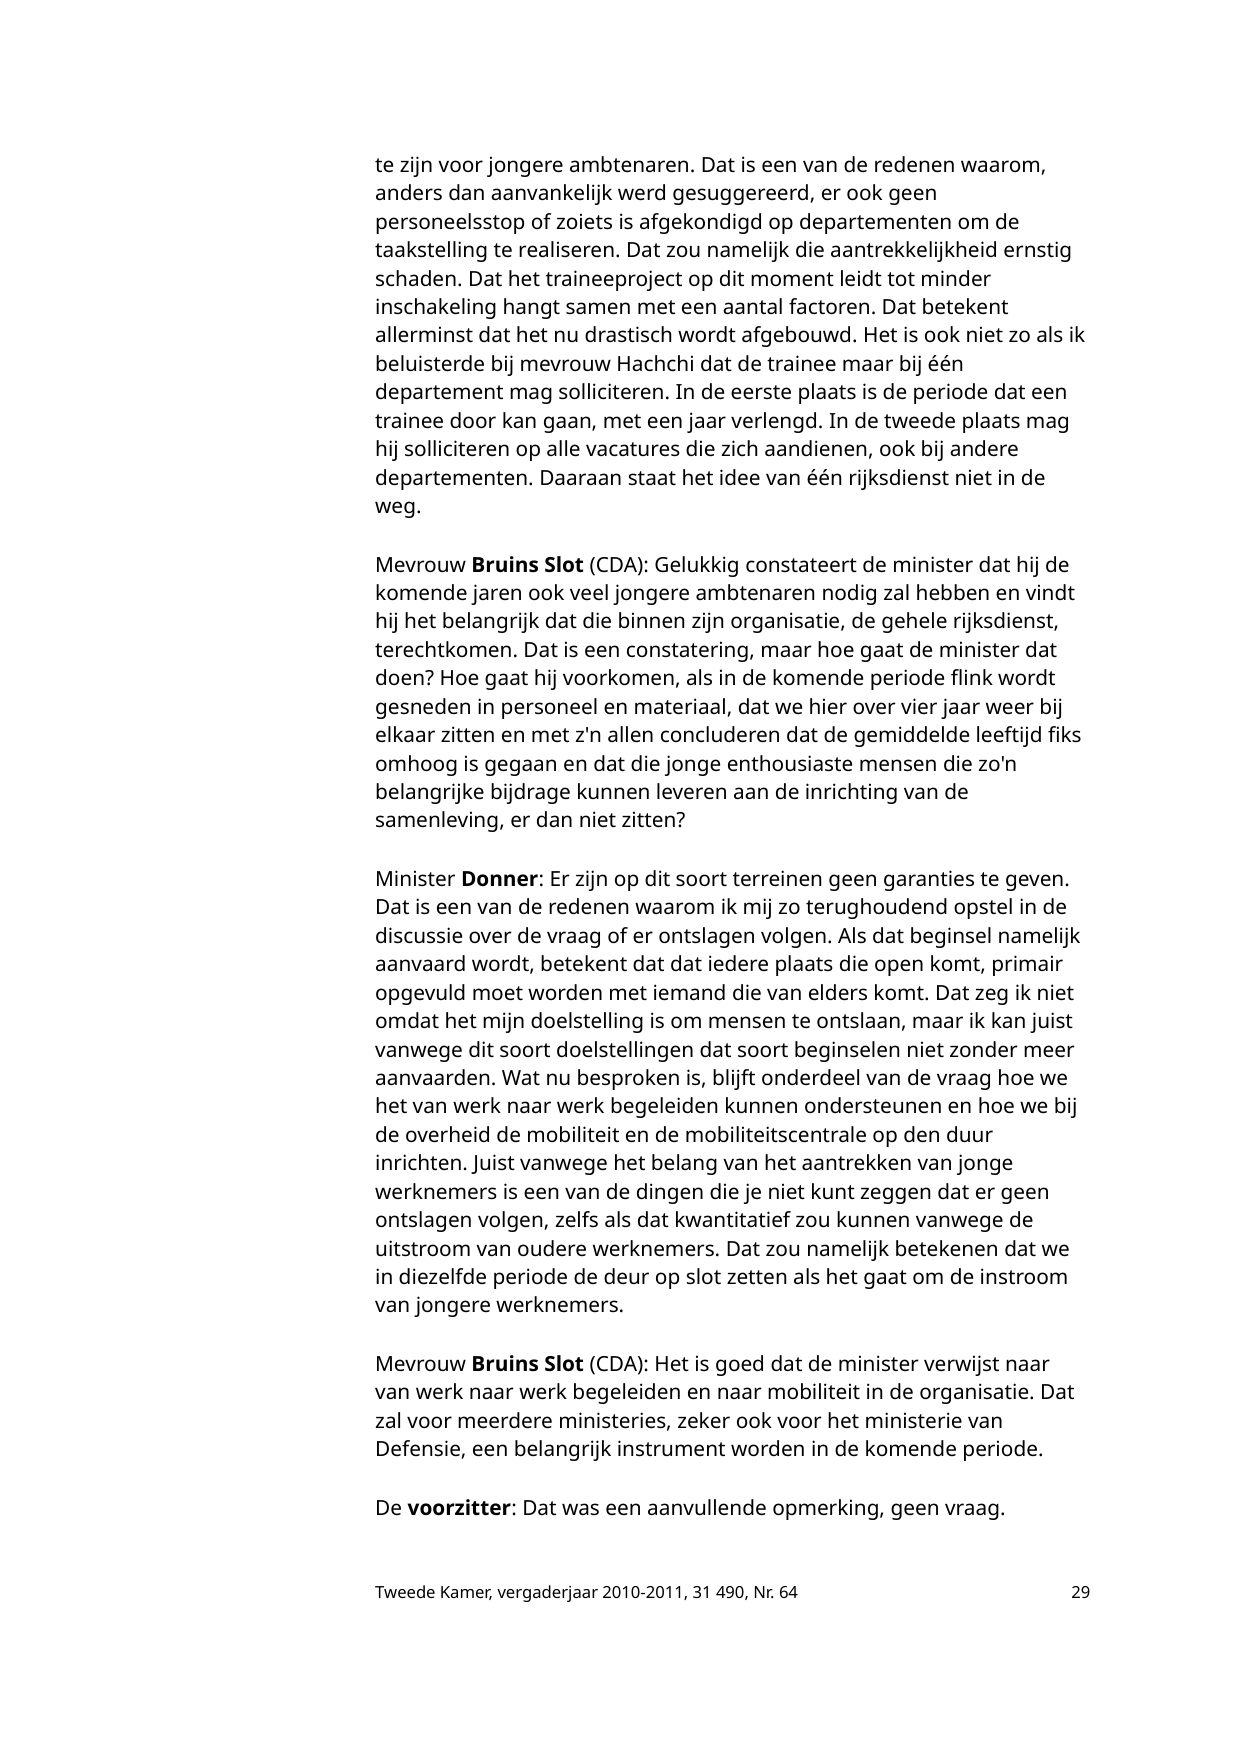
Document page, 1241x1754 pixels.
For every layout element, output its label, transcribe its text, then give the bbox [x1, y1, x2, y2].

text Minister Donner: Er zijn op dit soort terreinen geen garanties te geven. Dat is een van de redenen waarom ik mij zo terughoudend opstel in de discussie over de vraag of er ontslagen volgen. Als dat beginsel namelijk aanvaard wordt, betekent dat dat iedere plaats die open komt, primair opgevuld moet worden met iemand die van elders komt. Dat zeg ik niet omdat het mijn doelstelling is om mensen te ontslaan, maar ik kan juist vanwege dit soort doelstellingen dat soort beginselen niet zonder meer aanvaarden. Wat nu besproken is, blijft onderdeel van de vraag hoe we het van werk naar werk begeleiden kunnen ondersteunen en hoe we bij de overheid de mobiliteit en de mobiliteitscentrale op den duur inrichten. Juist vanwege het belang van het aantrekken van jonge werknemers is een van de dingen die je niet kunt zeggen dat er geen ontslagen volgen, zelfs als dat kwantitatief zou kunnen vanwege de uitstroom van oudere werknemers. Dat zou namelijk betekenen dat we in diezelfde periode de deur op slot zetten als het gaat om de instroom van jongere werknemers. [375, 864, 1090, 1319]
text Mevrouw Bruins Slot (CDA): Het is goed dat de minister verwijst naar van werk naar werk begeleiden en naar mobiliteit in de organisatie. Dat zal voor meerdere ministeries, zeker ook voor het ministerie van Defensie, een belangrijk instrument worden in de komende periode. [375, 1349, 1090, 1463]
text te zijn voor jongere ambtenaren. Dat is een van de redenen waarom, anders dan aanvankelijk werd gesuggereerd, er ook geen personeelsstop of zoiets is afgekondigd op departementen om de taakstelling te realiseren. Dat zou namelijk die aantrekkelijkheid ernstig schaden. Dat het traineeproject op dit moment leidt tot minder inschakeling hangt samen met een aantal factoren. Dat betekent allerminst dat het nu drastisch wordt afgebouwd. Het is ook niet zo als ik beluisterde bij mevrouw Hachchi dat de trainee maar bij één departement mag solliciteren. In de eerste plaats is de periode dat een trainee door kan gaan, met een jaar verlengd. In de tweede plaats mag hij solliciteren op alle vacatures die zich aandienen, ook bij andere departementen. Daaraan staat het idee van één rijksdienst niet in de weg. [375, 150, 1090, 520]
text De voorzitter: Dat was een aanvullende opmerking, geen vraag. [375, 1493, 1090, 1521]
text Mevrouw Bruins Slot (CDA): Gelukkig constateert de minister dat hij de komende jaren ook veel jongere ambtenaren nodig zal hebben en vindt hij het belangrijk dat die binnen zijn organisatie, de gehele rijksdienst, terechtkomen. Dat is een constatering, maar hoe gaat de minister dat doen? Hoe gaat hij voorkomen, als in de komende periode flink wordt gesneden in personeel en materiaal, dat we hier over vier jaar weer bij elkaar zitten en met z'n allen concluderen dat de gemiddelde leeftijd fiks omhoog is gegaan en dat die jonge enthousiaste mensen die zo'n belangrijke bijdrage kunnen leveren aan de inrichting van de samenleving, er dan niet zitten? [375, 550, 1090, 834]
